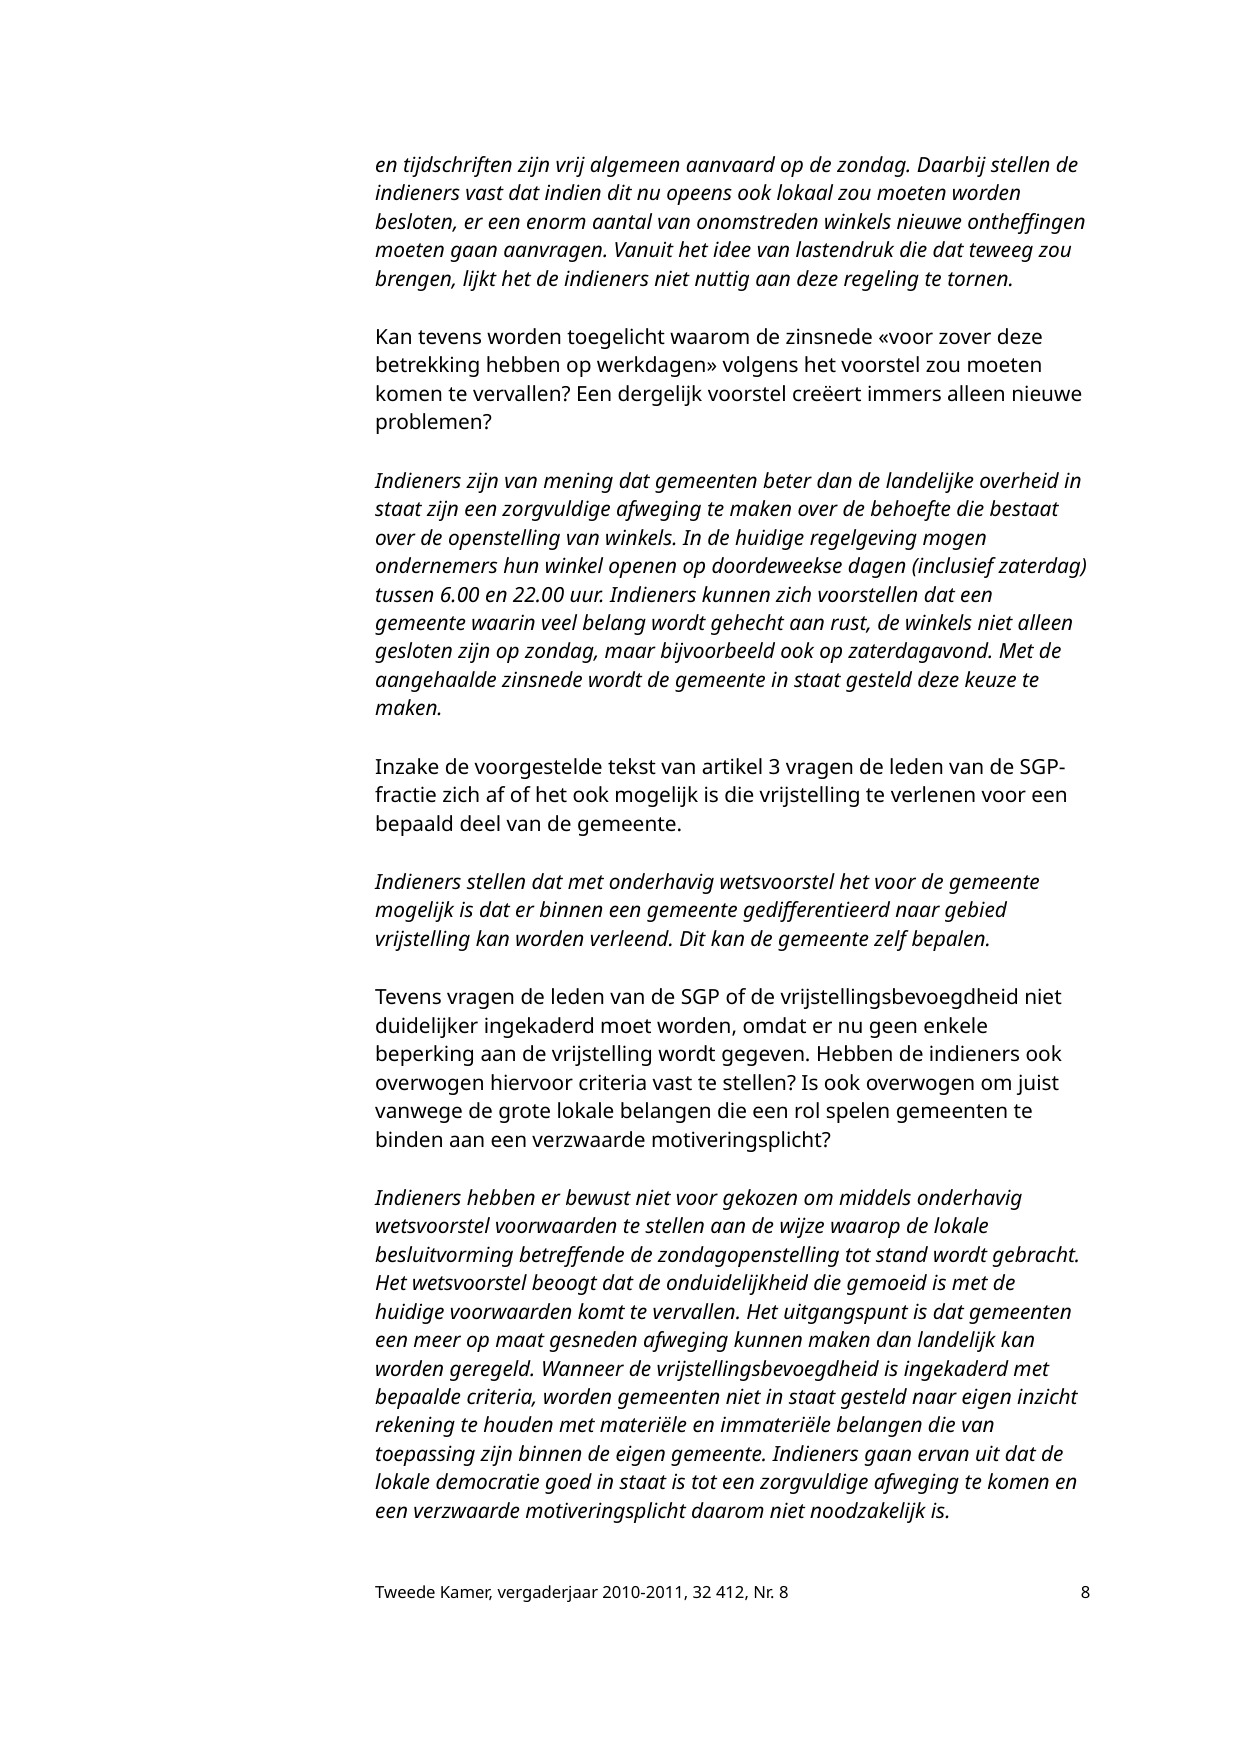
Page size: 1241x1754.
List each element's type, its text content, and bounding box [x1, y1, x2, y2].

text Inzake de voorgestelde tekst van artikel 3 vragen de leden van de SGP-fractie zich af of het ook mogelijk is die vrijstelling te verlenen voor een bepaald deel van de gemeente. [375, 752, 1090, 837]
text Indieners hebben er bewust niet voor gekozen om middels onderhavig wetsvoorstel voorwaarden te stellen aan de wijze waarop de lokale besluitvorming betreffende de zondagopenstelling tot stand wordt gebracht. Het wetsvoorstel beoogt dat de onduidelijkheid die gemoeid is met de huidige voorwaarden komt te vervallen. Het uitgangspunt is dat gemeenten een meer op maat gesneden afweging kunnen maken dan landelijk kan worden geregeld. Wanneer de vrijstellingsbevoegdheid is ingekaderd met bepaalde criteria, worden gemeenten niet in staat gesteld naar eigen inzicht rekening te houden met materiële en immateriële belangen die van toepassing zijn binnen de eigen gemeente. Indieners gaan ervan uit dat de lokale democratie goed in staat is tot een zorgvuldige afweging te komen en een verzwaarde motiveringsplicht daarom niet noodzakelijk is. [375, 1183, 1090, 1524]
text Kan tevens worden toegelicht waarom de zinsnede «voor zover deze betrekking hebben op werkdagen» volgens het voorstel zou moeten komen te vervallen? Een dergelijk voorstel creëert immers alleen nieuwe problemen? [375, 322, 1090, 436]
text Indieners stellen dat met onderhavig wetsvoorstel het voor de gemeente mogelijk is dat er binnen een gemeente gedifferentieerd naar gebied vrijstelling kan worden verleend. Dit kan de gemeente zelf bepalen. [375, 867, 1090, 952]
text Indieners zijn van mening dat gemeenten beter dan de landelijke overheid in staat zijn een zorgvuldige afweging te maken over de behoefte die bestaat over de openstelling van winkels. In de huidige regelgeving mogen ondernemers hun winkel openen op doordeweekse dagen (inclusief zaterdag) tussen 6.00 en 22.00 uur. Indieners kunnen zich voorstellen dat een gemeente waarin veel belang wordt gehecht aan rust, de winkels niet alleen gesloten zijn op zondag, maar bijvoorbeeld ook op zaterdagavond. Met de aangehaalde zinsnede wordt de gemeente in staat gesteld deze keuze te maken. [375, 466, 1090, 722]
text Tevens vragen de leden van de SGP of de vrijstellingsbevoegdheid niet duidelijker ingekaderd moet worden, omdat er nu geen enkele beperking aan de vrijstelling wordt gegeven. Hebben de indieners ook overwogen hiervoor criteria vast te stellen? Is ook overwogen om juist vanwege de grote lokale belangen die een rol spelen gemeenten te binden aan een verzwaarde motiveringsplicht? [375, 982, 1090, 1153]
text en tijdschriften zijn vrij algemeen aanvaard op de zondag. Daarbij stellen de indieners vast dat indien dit nu opeens ook lokaal zou moeten worden besloten, er een enorm aantal van onomstreden winkels nieuwe ontheffingen moeten gaan aanvragen. Vanuit het idee van lastendruk die dat teweeg zou brengen, lijkt het de indieners niet nuttig aan deze regeling te tornen. [375, 150, 1090, 292]
